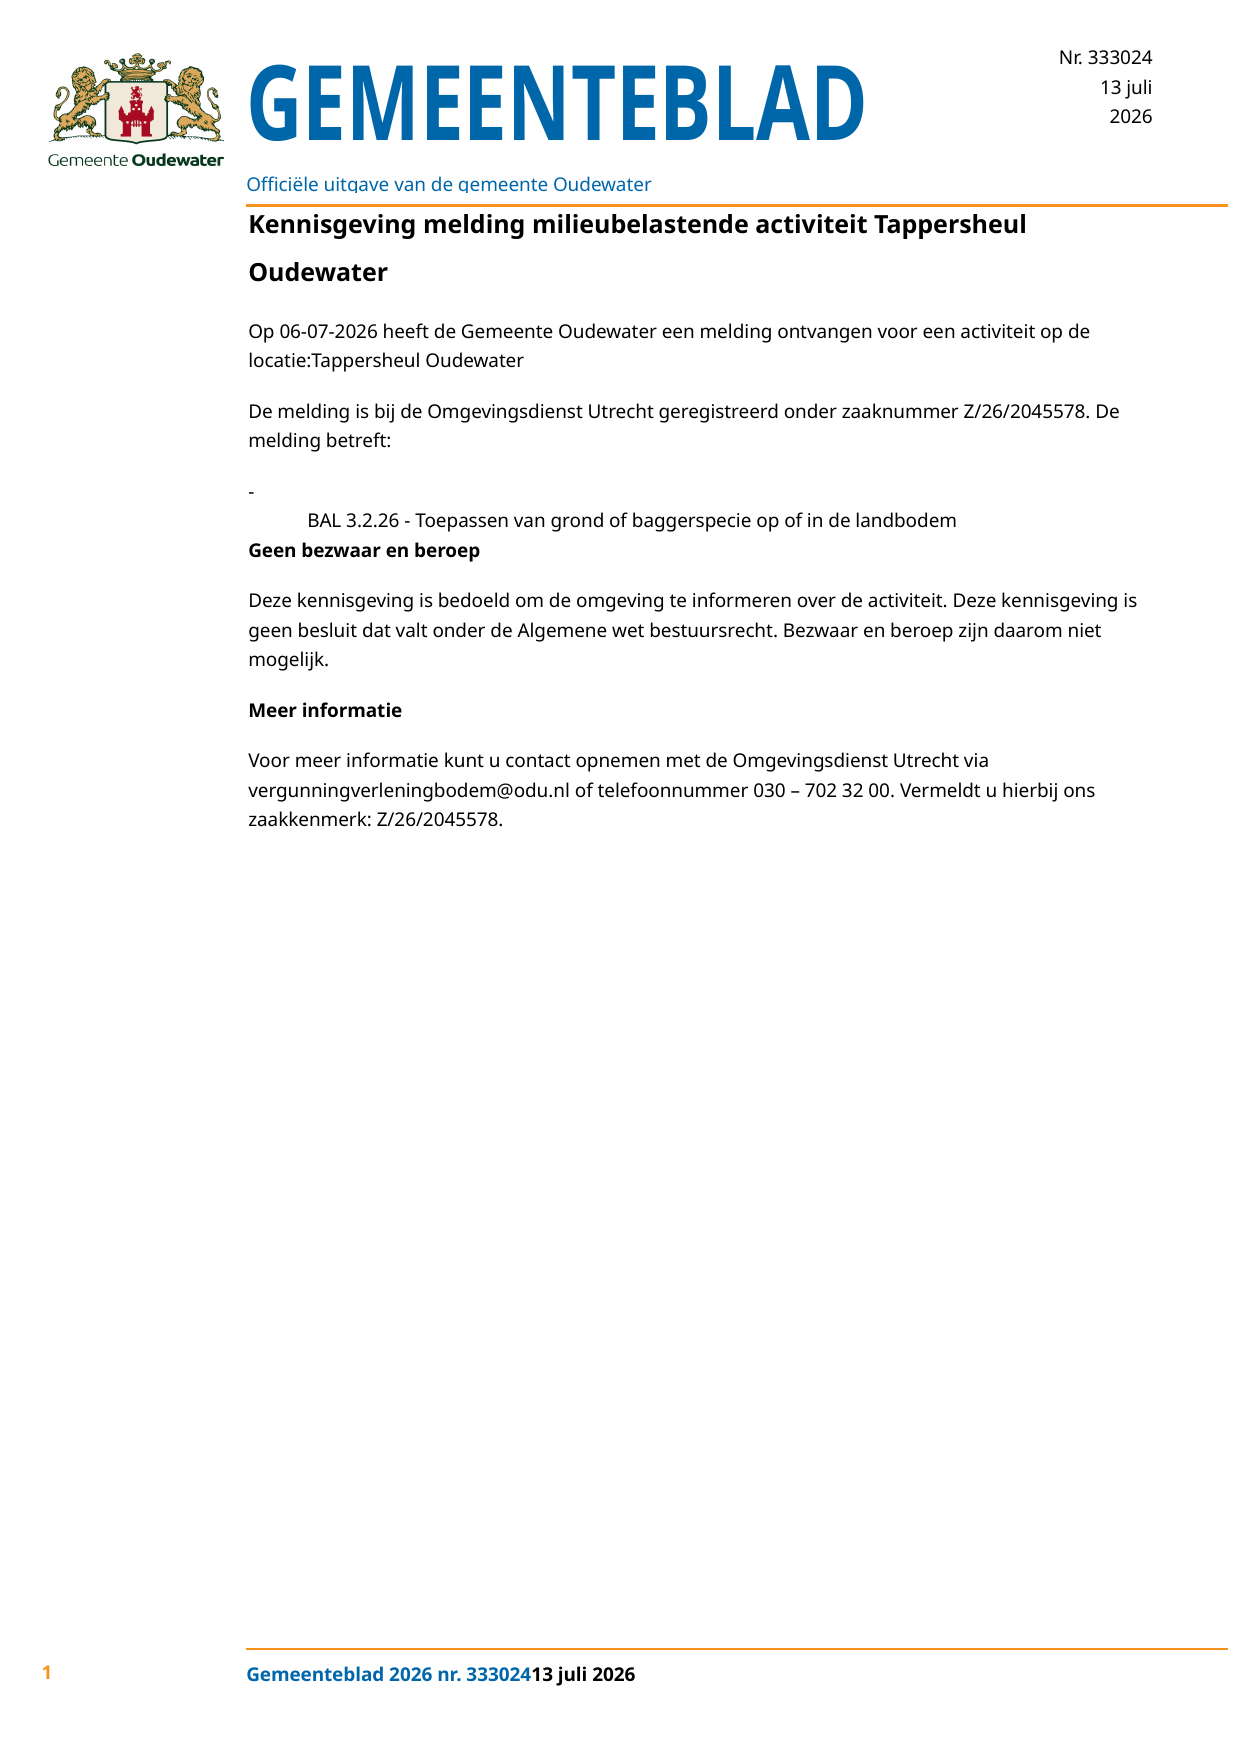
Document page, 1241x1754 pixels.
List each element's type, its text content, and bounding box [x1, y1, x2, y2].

text De melding is bij de Omgevingsdienst Utrecht geregistreerd onder zaaknummer Z/26/2045578. De melding betreft: [248, 398, 1152, 453]
text Meer informatie [248, 697, 1152, 723]
text Geen bezwaar en beroep [248, 537, 1152, 563]
text Deze kennisgeving is bedoeld om de omgeving te informeren over de activiteit. Deze kennisgeving is geen besluit dat valt onder de Algemene wet bestuursrecht. Bezwaar en beroep zijn daarom niet mogelijk. [248, 587, 1152, 672]
picture [41, 47, 231, 172]
text Op 06-07-2026 heeft de Gemeente Oudewater een melding ontvangen voor een activiteit op de locatie:Tappersheul Oudewater [248, 318, 1152, 373]
text Voor meer informatie kunt u contact opnemen met de Omgevingsdienst Utrecht via vergunningverleningbodem@odu.nl of telefoonnummer 030 – 702 32 00. Vermeldt u hierbij ons zaakkenmerk: Z/26/2045578. [248, 747, 1152, 832]
text Kennisgeving melding milieubelastende activiteit Tappersheul Oudewater [248, 207, 1152, 288]
list BAL 3.2.26 - Toepassen van grond of baggerspecie op of in de landbodem [248, 507, 1152, 533]
